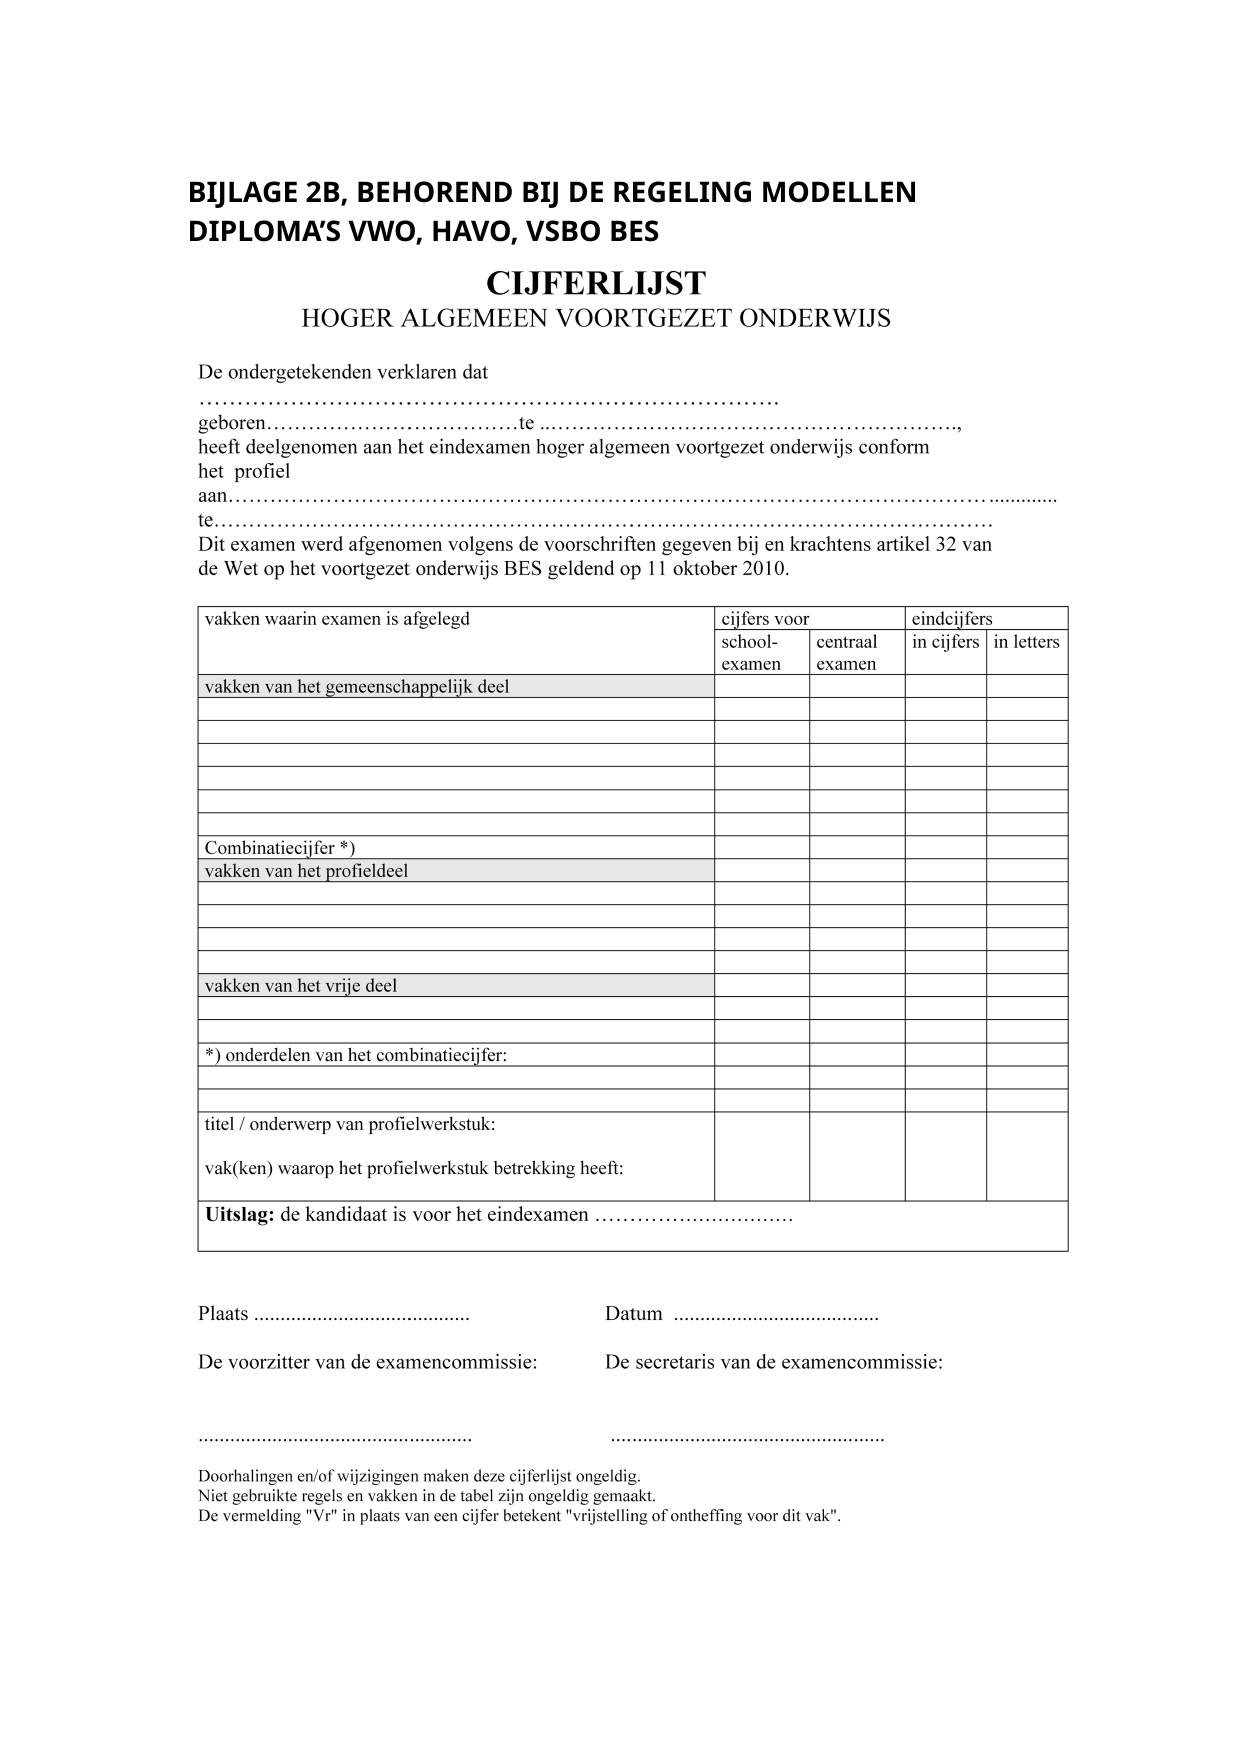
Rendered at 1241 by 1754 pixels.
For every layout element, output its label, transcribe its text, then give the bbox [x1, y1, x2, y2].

subtitle BIJLAGE 2B, BEHOREND BIJ DE REGELING MODELLEN DIPLOMA’S VWO, HAVO, VSBO BES [187, 172, 1053, 250]
picture [187, 264, 1075, 1531]
